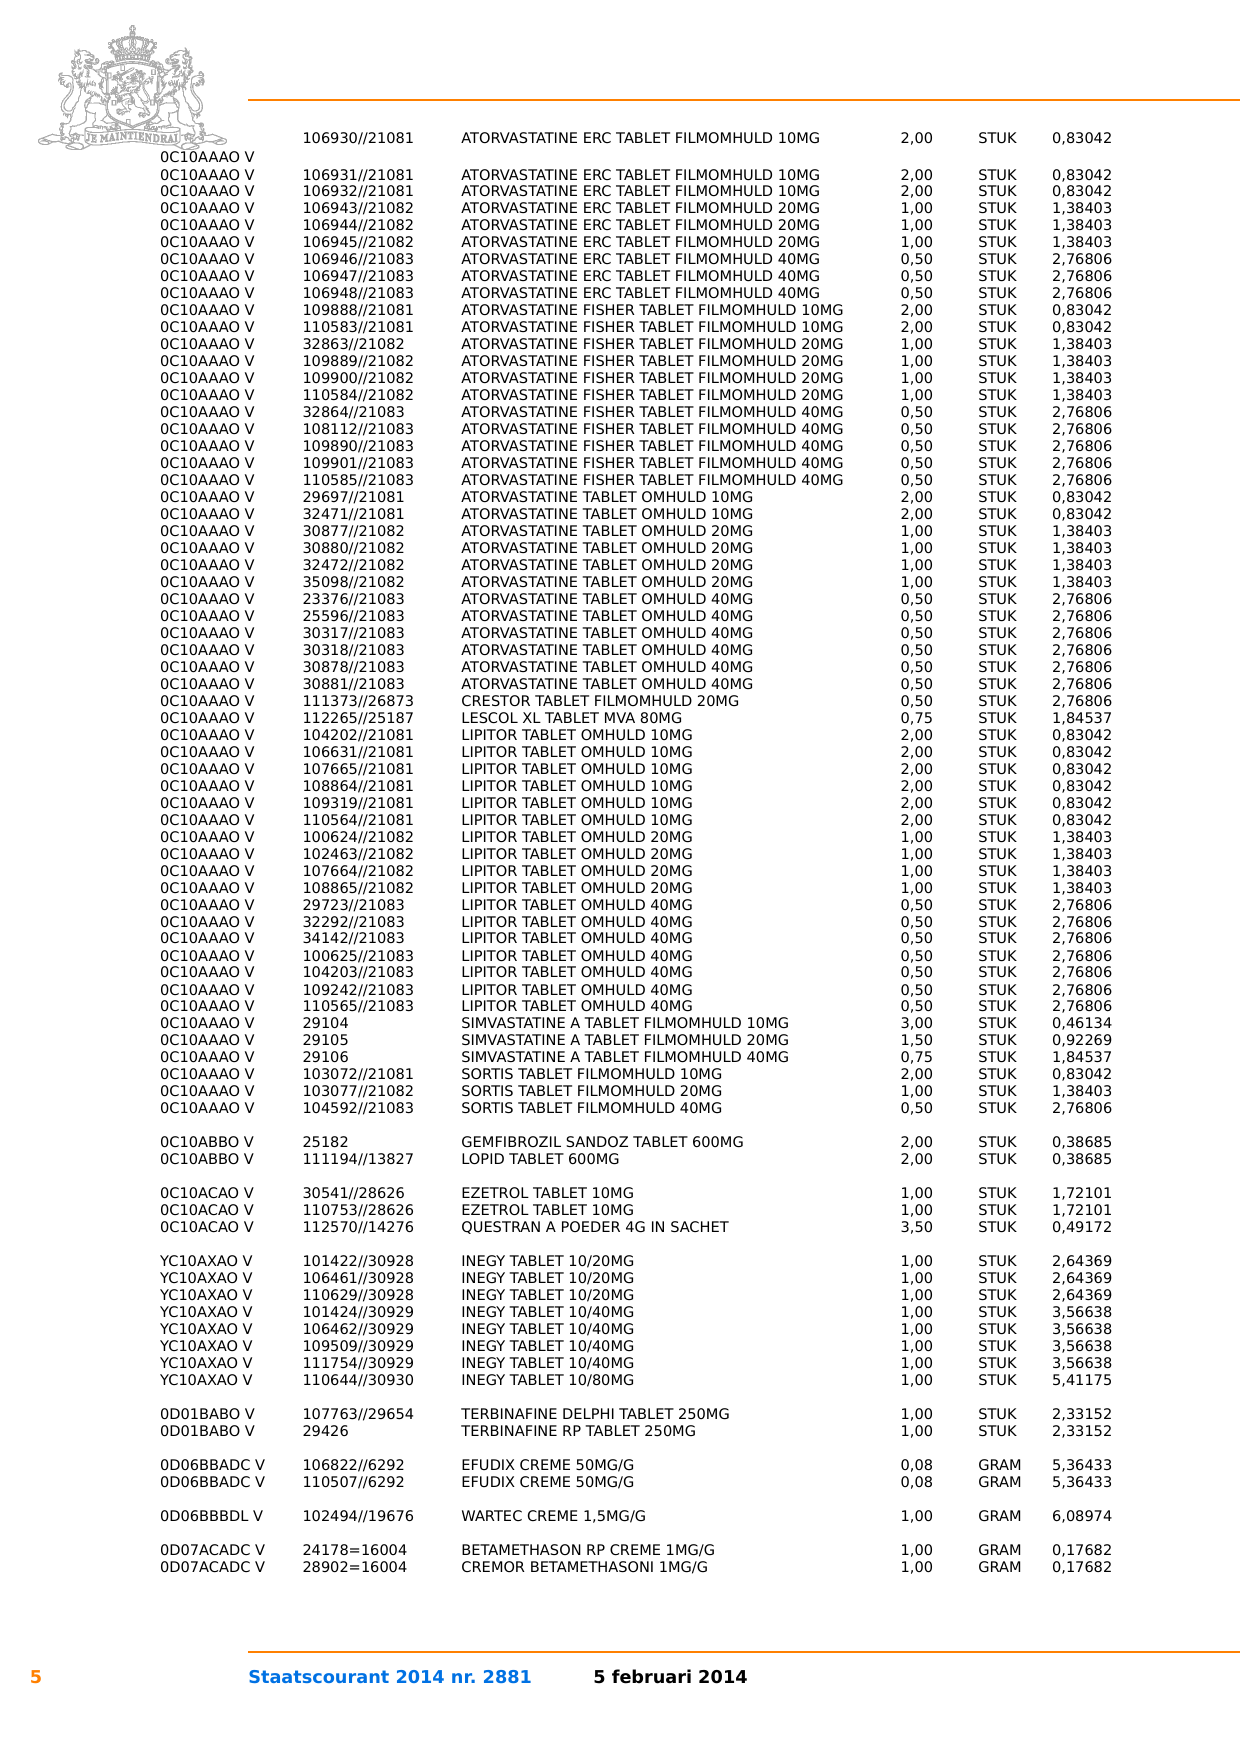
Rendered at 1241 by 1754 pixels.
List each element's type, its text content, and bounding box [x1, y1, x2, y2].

table_cell EZETROL TABLET 10MG [455, 1185, 894, 1202]
table_cell 0,83042 [1046, 1066, 1163, 1083]
table_cell 30880//21082 [296, 540, 455, 557]
table_cell 2,76806 [1046, 251, 1163, 268]
table_cell GEMFIBROZIL SANDOZ TABLET 600MG [455, 1134, 894, 1151]
table_cell 2,76806 [1046, 608, 1163, 625]
table_cell [455, 1389, 894, 1406]
table_cell 3,56638 [1046, 1338, 1163, 1355]
table_cell 1,84537 [1046, 710, 1163, 727]
table_cell STUK [972, 234, 1046, 251]
table_cell [455, 1440, 894, 1457]
table_cell 2,00 [895, 1134, 972, 1151]
table_cell [296, 1236, 455, 1253]
table_cell 1,00 [895, 557, 972, 574]
table_cell 0C10AAAO V [160, 778, 296, 794]
table_cell 3,56638 [1046, 1304, 1163, 1321]
table_cell 0C10AAAO V [160, 166, 296, 183]
table_cell STUK [972, 1202, 1046, 1219]
table_cell 102494//19676 [296, 1508, 455, 1525]
table_cell ATORVASTATINE TABLET OMHULD 10MG [455, 489, 894, 506]
table_cell 1,00 [895, 523, 972, 540]
table_cell 5,41175 [1046, 1372, 1163, 1389]
table_cell STUK [972, 761, 1046, 778]
table_cell 0C10AAAO V [160, 319, 296, 336]
table_cell 0C10AAAO V [160, 1049, 296, 1066]
table_cell 109509//30929 [296, 1338, 455, 1355]
table_cell [296, 1389, 455, 1406]
table_cell [160, 1389, 296, 1406]
table_cell [1046, 1440, 1163, 1457]
table_cell 0,46134 [1046, 1015, 1163, 1032]
table_cell 0,50 [895, 981, 972, 998]
table_cell LIPITOR TABLET OMHULD 40MG [455, 964, 894, 981]
table_cell 0,50 [895, 676, 972, 693]
table_cell STUK [972, 914, 1046, 930]
table_cell 0C10AAAO V [160, 557, 296, 574]
table_cell 0,50 [895, 285, 972, 302]
table_cell 107763//29654 [296, 1406, 455, 1423]
table_cell 0C10AAAO V [160, 727, 296, 744]
table_cell INEGY TABLET 10/40MG [455, 1304, 894, 1321]
table_cell [1046, 1491, 1163, 1508]
table_cell 2,76806 [1046, 421, 1163, 438]
table_cell 108112//21083 [296, 421, 455, 438]
table_cell 100625//21083 [296, 948, 455, 964]
table_cell 0C10AAAO V [160, 455, 296, 472]
table_cell 0C10AAAO V [160, 1032, 296, 1049]
table_cell [895, 1525, 972, 1542]
table_cell [895, 1576, 972, 1593]
table_cell STUK [972, 896, 1046, 913]
table_cell 2,00 [895, 130, 972, 166]
table_cell 32863//21082 [296, 336, 455, 353]
table_cell [455, 1236, 894, 1253]
table_cell STUK [972, 1338, 1046, 1355]
table_cell 1,38403 [1046, 829, 1163, 846]
table_cell ATORVASTATINE FISHER TABLET FILMOMHULD 10MG [455, 302, 894, 319]
table_cell 3,00 [895, 1015, 972, 1032]
table_cell 111194//13827 [296, 1151, 455, 1168]
table_cell ATORVASTATINE ERC TABLET FILMOMHULD 10MG [455, 130, 894, 166]
table_cell 0,83042 [1046, 506, 1163, 523]
table_cell LIPITOR TABLET OMHULD 10MG [455, 744, 894, 761]
table_cell ATORVASTATINE FISHER TABLET FILMOMHULD 10MG [455, 319, 894, 336]
table_cell [972, 1117, 1046, 1134]
table_cell 103072//21081 [296, 1066, 455, 1083]
table_cell STUK [972, 1134, 1046, 1151]
table_cell 1,38403 [1046, 353, 1163, 370]
table_cell 0C10AAAO V [160, 1100, 296, 1117]
table_cell 106462//30929 [296, 1321, 455, 1338]
table_cell 102463//21082 [296, 846, 455, 862]
table_cell STUK [972, 812, 1046, 828]
table_cell 30541//28626 [296, 1185, 455, 1202]
table_cell 0,83042 [1046, 727, 1163, 744]
table_cell 1,00 [895, 1355, 972, 1372]
table_cell STUK [972, 319, 1046, 336]
table_cell 0,83042 [1046, 795, 1163, 812]
table_cell 104202//21081 [296, 727, 455, 744]
table_cell ATORVASTATINE FISHER TABLET FILMOMHULD 20MG [455, 336, 894, 353]
table_cell 2,00 [895, 778, 972, 794]
table_cell 0C10AAAO V [160, 370, 296, 387]
table_cell 25182 [296, 1134, 455, 1151]
table_cell 2,76806 [1046, 998, 1163, 1015]
table_cell LIPITOR TABLET OMHULD 10MG [455, 761, 894, 778]
table_cell 0C10AAAO V [160, 183, 296, 200]
table_cell 0D06BBBDL V [160, 1508, 296, 1525]
table_cell 0C10AAAO V [160, 744, 296, 761]
table_cell LIPITOR TABLET OMHULD 20MG [455, 863, 894, 879]
table_cell [895, 1440, 972, 1457]
table_cell STUK [972, 268, 1046, 285]
table_cell 0C10AAAO V [160, 268, 296, 285]
table_cell [972, 1525, 1046, 1542]
table_cell 1,84537 [1046, 1049, 1163, 1066]
table_cell 2,76806 [1046, 981, 1163, 998]
table_cell STUK [972, 166, 1046, 183]
table_cell [1046, 1389, 1163, 1406]
table_cell 0,08 [895, 1457, 972, 1474]
table_cell STUK [972, 1321, 1046, 1338]
table_cell 0,83042 [1046, 302, 1163, 319]
table_cell 0,83042 [1046, 319, 1163, 336]
table_cell 0D06BBADC V [160, 1457, 296, 1474]
table_cell 0C10AAAO V [160, 489, 296, 506]
table_cell 1,38403 [1046, 217, 1163, 234]
table_cell 112570//14276 [296, 1219, 455, 1236]
table_cell ATORVASTATINE ERC TABLET FILMOMHULD 40MG [455, 285, 894, 302]
table_cell 34142//21083 [296, 930, 455, 947]
table_cell 110564//21081 [296, 812, 455, 828]
table_cell 0C10AAAO V [160, 200, 296, 217]
table_cell 0C10AAAO V [160, 1015, 296, 1032]
table_cell [972, 1576, 1046, 1593]
table_cell STUK [972, 930, 1046, 947]
table_cell 0C10AAAO V [160, 761, 296, 778]
table_cell ATORVASTATINE FISHER TABLET FILMOMHULD 40MG [455, 455, 894, 472]
table_cell QUESTRAN A POEDER 4G IN SACHET [455, 1219, 894, 1236]
table_cell 112265//25187 [296, 710, 455, 727]
table_cell 0,50 [895, 948, 972, 964]
table_cell 30878//21083 [296, 659, 455, 676]
table_cell 3,50 [895, 1219, 972, 1236]
table_cell STUK [972, 455, 1046, 472]
table_cell STUK [972, 727, 1046, 744]
table_cell 110585//21083 [296, 472, 455, 489]
table_cell [895, 1117, 972, 1134]
table_cell 1,00 [895, 1287, 972, 1304]
table_cell 109901//21083 [296, 455, 455, 472]
table_cell 0D01BABO V [160, 1406, 296, 1423]
table_cell 106930//21081 [296, 130, 455, 166]
table_cell SIMVASTATINE A TABLET FILMOMHULD 10MG [455, 1015, 894, 1032]
table_cell GRAM [972, 1457, 1046, 1474]
table_cell INEGY TABLET 10/40MG [455, 1355, 894, 1372]
table_cell 1,38403 [1046, 523, 1163, 540]
table_cell BETAMETHASON RP CREME 1MG/G [455, 1542, 894, 1559]
table_cell STUK [972, 1015, 1046, 1032]
table_cell INEGY TABLET 10/40MG [455, 1321, 894, 1338]
table_cell 2,76806 [1046, 896, 1163, 913]
table_cell 1,00 [895, 1372, 972, 1389]
table_cell 0D07ACADC V [160, 1542, 296, 1559]
table_cell [1046, 1576, 1163, 1593]
table_cell 100624//21082 [296, 829, 455, 846]
table_cell 2,76806 [1046, 1100, 1163, 1117]
table_cell LESCOL XL TABLET MVA 80MG [455, 710, 894, 727]
table_cell 1,00 [895, 880, 972, 896]
table_cell 0C10AAAO V [160, 404, 296, 421]
table_cell STUK [972, 251, 1046, 268]
table_cell 1,50 [895, 1032, 972, 1049]
table_cell [296, 1440, 455, 1457]
table_cell 106931//21081 [296, 166, 455, 183]
table_cell 0,08 [895, 1474, 972, 1491]
table_cell ATORVASTATINE ERC TABLET FILMOMHULD 20MG [455, 217, 894, 234]
table_cell YC10AXAO V [160, 1355, 296, 1372]
table_cell 29697//21081 [296, 489, 455, 506]
table_cell 2,76806 [1046, 964, 1163, 981]
table_cell ATORVASTATINE TABLET OMHULD 40MG [455, 676, 894, 693]
table_cell [455, 1491, 894, 1508]
table_cell 0,50 [895, 455, 972, 472]
table_cell STUK [972, 438, 1046, 455]
table_cell STUK [972, 130, 1046, 166]
table_cell 0C10AAAO V [160, 930, 296, 947]
table_cell 1,00 [895, 234, 972, 251]
table_cell 109888//21081 [296, 302, 455, 319]
table_cell 0,83042 [1046, 166, 1163, 183]
table_cell 111754//30929 [296, 1355, 455, 1372]
table_cell 0,50 [895, 421, 972, 438]
table_cell 35098//21082 [296, 574, 455, 591]
table_cell STUK [972, 404, 1046, 421]
table_cell STUK [972, 710, 1046, 727]
table_cell 0C10AAAO V [160, 896, 296, 913]
table_cell 0C10AAAO V [160, 829, 296, 846]
table_cell STUK [972, 336, 1046, 353]
table_cell 107665//21081 [296, 761, 455, 778]
table_cell 2,76806 [1046, 404, 1163, 421]
table_cell 30318//21083 [296, 642, 455, 659]
table_cell 106947//21083 [296, 268, 455, 285]
table_cell 0C10AAAO V [160, 130, 296, 166]
table_cell 110583//21081 [296, 319, 455, 336]
picture [38, 25, 227, 150]
table_cell STUK [972, 744, 1046, 761]
table_cell 1,00 [895, 1185, 972, 1202]
table_cell 2,76806 [1046, 625, 1163, 642]
table_cell 2,00 [895, 489, 972, 506]
table_cell 1,00 [895, 1559, 972, 1576]
table_cell 1,38403 [1046, 234, 1163, 251]
table_cell 2,64369 [1046, 1253, 1163, 1270]
table_cell 2,64369 [1046, 1287, 1163, 1304]
table_cell ATORVASTATINE TABLET OMHULD 20MG [455, 574, 894, 591]
table_cell INEGY TABLET 10/20MG [455, 1287, 894, 1304]
table_cell 5,36433 [1046, 1457, 1163, 1474]
table_cell 0C10ACAO V [160, 1202, 296, 1219]
table_cell 2,76806 [1046, 914, 1163, 930]
table_cell YC10AXAO V [160, 1321, 296, 1338]
table_cell 109889//21082 [296, 353, 455, 370]
table_cell 106945//21082 [296, 234, 455, 251]
table_cell 2,76806 [1046, 659, 1163, 676]
table_cell 1,00 [895, 1083, 972, 1100]
table_cell 0C10ACAO V [160, 1219, 296, 1236]
table_cell 110507//6292 [296, 1474, 455, 1491]
table_cell 1,72101 [1046, 1202, 1163, 1219]
table_cell EFUDIX CREME 50MG/G [455, 1474, 894, 1491]
table_cell 2,00 [895, 812, 972, 828]
table_cell STUK [972, 1032, 1046, 1049]
table_cell 1,00 [895, 1321, 972, 1338]
table_cell 1,00 [895, 200, 972, 217]
table_cell 109242//21083 [296, 981, 455, 998]
table_cell 0C10AAAO V [160, 336, 296, 353]
table_cell CREMOR BETAMETHASONI 1MG/G [455, 1559, 894, 1576]
table_cell 32471//21081 [296, 506, 455, 523]
table_cell 1,38403 [1046, 846, 1163, 862]
table_cell [296, 1168, 455, 1185]
table_cell [160, 1168, 296, 1185]
table_cell 109890//21083 [296, 438, 455, 455]
table_cell 2,76806 [1046, 268, 1163, 285]
table_cell YC10AXAO V [160, 1253, 296, 1270]
table_cell GRAM [972, 1559, 1046, 1576]
table_cell 2,00 [895, 744, 972, 761]
table_cell 0C10AAAO V [160, 506, 296, 523]
table_cell 1,38403 [1046, 557, 1163, 574]
table_cell STUK [972, 981, 1046, 998]
table_cell 1,00 [895, 1423, 972, 1440]
table_cell ATORVASTATINE FISHER TABLET FILMOMHULD 20MG [455, 387, 894, 404]
table_cell 2,64369 [1046, 1270, 1163, 1287]
table_cell STUK [972, 489, 1046, 506]
table_cell 2,00 [895, 183, 972, 200]
table_cell 1,00 [895, 1406, 972, 1423]
table_cell ATORVASTATINE FISHER TABLET FILMOMHULD 20MG [455, 353, 894, 370]
table_cell ATORVASTATINE ERC TABLET FILMOMHULD 40MG [455, 251, 894, 268]
table_cell 0C10AAAO V [160, 710, 296, 727]
table_cell 1,38403 [1046, 880, 1163, 896]
table_cell 1,00 [895, 540, 972, 557]
table_cell LIPITOR TABLET OMHULD 40MG [455, 896, 894, 913]
table_cell 0C10AAAO V [160, 1083, 296, 1100]
table_cell [972, 1389, 1046, 1406]
table_cell ATORVASTATINE FISHER TABLET FILMOMHULD 40MG [455, 438, 894, 455]
table_cell 2,76806 [1046, 285, 1163, 302]
table_cell 0C10AAAO V [160, 438, 296, 455]
table_cell STUK [972, 1406, 1046, 1423]
table_cell STUK [972, 1372, 1046, 1389]
table_cell 0,17682 [1046, 1559, 1163, 1576]
table_cell [160, 1440, 296, 1457]
table_cell 1,00 [895, 1253, 972, 1270]
table_cell 2,76806 [1046, 930, 1163, 947]
table_cell 101422//30928 [296, 1253, 455, 1270]
table_cell 0C10AAAO V [160, 353, 296, 370]
table_cell 0C10AAAO V [160, 387, 296, 404]
table_cell LIPITOR TABLET OMHULD 10MG [455, 727, 894, 744]
table_cell 0C10AAAO V [160, 914, 296, 930]
table_cell 2,76806 [1046, 472, 1163, 489]
table_cell 29106 [296, 1049, 455, 1066]
table_cell STUK [972, 591, 1046, 608]
table_cell 107664//21082 [296, 863, 455, 879]
table_cell 1,00 [895, 1304, 972, 1321]
table_cell [296, 1525, 455, 1542]
table_cell LIPITOR TABLET OMHULD 40MG [455, 981, 894, 998]
table_cell STUK [972, 1083, 1046, 1100]
table_cell 109900//21082 [296, 370, 455, 387]
table_cell ATORVASTATINE ERC TABLET FILMOMHULD 40MG [455, 268, 894, 285]
table_cell STUK [972, 1270, 1046, 1287]
table_cell LIPITOR TABLET OMHULD 40MG [455, 914, 894, 930]
table_cell 0,17682 [1046, 1542, 1163, 1559]
table_cell [895, 1491, 972, 1508]
table_cell 1,00 [895, 1338, 972, 1355]
table_cell YC10AXAO V [160, 1270, 296, 1287]
table_cell ATORVASTATINE FISHER TABLET FILMOMHULD 40MG [455, 472, 894, 489]
table_cell [972, 1168, 1046, 1185]
table_cell 1,00 [895, 1542, 972, 1559]
table_cell 104592//21083 [296, 1100, 455, 1117]
table_cell 0C10AAAO V [160, 998, 296, 1015]
table_cell 0C10ABBO V [160, 1134, 296, 1151]
table_cell 0C10AAAO V [160, 591, 296, 608]
table_cell ATORVASTATINE ERC TABLET FILMOMHULD 10MG [455, 166, 894, 183]
table_cell STUK [972, 829, 1046, 846]
table_cell STUK [972, 795, 1046, 812]
table_cell 30317//21083 [296, 625, 455, 642]
table_cell 0D07ACADC V [160, 1559, 296, 1576]
table_cell 1,00 [895, 353, 972, 370]
table_cell STUK [972, 846, 1046, 862]
table_cell 30877//21082 [296, 523, 455, 540]
table_cell 1,72101 [1046, 1185, 1163, 1202]
table_cell 110644//30930 [296, 1372, 455, 1389]
table_cell SORTIS TABLET FILMOMHULD 10MG [455, 1066, 894, 1083]
table_cell STUK [972, 370, 1046, 387]
table_cell 2,76806 [1046, 948, 1163, 964]
table_cell STUK [972, 421, 1046, 438]
table_cell WARTEC CREME 1,5MG/G [455, 1508, 894, 1525]
table_cell 0,49172 [1046, 1219, 1163, 1236]
table_cell 0,50 [895, 693, 972, 710]
table_cell 1,38403 [1046, 200, 1163, 217]
table_cell 0C10AAAO V [160, 217, 296, 234]
table_cell LIPITOR TABLET OMHULD 40MG [455, 948, 894, 964]
table_cell 106631//21081 [296, 744, 455, 761]
table_cell 32292//21083 [296, 914, 455, 930]
table_cell 0,50 [895, 591, 972, 608]
table_cell 0C10AAAO V [160, 540, 296, 557]
table_cell 0,50 [895, 608, 972, 625]
table_cell STUK [972, 472, 1046, 489]
table_cell [972, 1491, 1046, 1508]
table_cell ATORVASTATINE ERC TABLET FILMOMHULD 20MG [455, 200, 894, 217]
table_cell 0C10AAAO V [160, 234, 296, 251]
table_cell 3,56638 [1046, 1355, 1163, 1372]
table_cell 0,50 [895, 268, 972, 285]
table_cell 0,50 [895, 472, 972, 489]
table_cell STUK [972, 676, 1046, 693]
table_cell 2,00 [895, 319, 972, 336]
table_cell 0,50 [895, 896, 972, 913]
table_cell 1,38403 [1046, 863, 1163, 879]
table_cell 0,50 [895, 659, 972, 676]
table_cell YC10AXAO V [160, 1287, 296, 1304]
table_cell 2,00 [895, 506, 972, 523]
table_cell 0C10ACAO V [160, 1185, 296, 1202]
table_cell ATORVASTATINE FISHER TABLET FILMOMHULD 40MG [455, 421, 894, 438]
table_cell 0D01BABO V [160, 1423, 296, 1440]
table_cell 0,83042 [1046, 761, 1163, 778]
table_cell 0C10AAAO V [160, 251, 296, 268]
table_cell 1,00 [895, 846, 972, 862]
table_cell YC10AXAO V [160, 1372, 296, 1389]
table_cell 2,76806 [1046, 642, 1163, 659]
table_cell STUK [972, 557, 1046, 574]
table_cell STUK [972, 1066, 1046, 1083]
table_cell 0C10AAAO V [160, 863, 296, 879]
table_cell 0,50 [895, 930, 972, 947]
table_cell [1046, 1525, 1163, 1542]
table_cell SORTIS TABLET FILMOMHULD 20MG [455, 1083, 894, 1100]
table_cell TERBINAFINE DELPHI TABLET 250MG [455, 1406, 894, 1423]
table_cell 6,08974 [1046, 1508, 1163, 1525]
table_cell 106946//21083 [296, 251, 455, 268]
table_cell 0C10AAAO V [160, 659, 296, 676]
table_cell ATORVASTATINE ERC TABLET FILMOMHULD 10MG [455, 183, 894, 200]
table_cell STUK [972, 948, 1046, 964]
table_cell 2,00 [895, 1066, 972, 1083]
table_cell STUK [972, 1253, 1046, 1270]
table_cell 0,83042 [1046, 778, 1163, 794]
table_cell 32472//21082 [296, 557, 455, 574]
table_cell STUK [972, 285, 1046, 302]
table_cell STUK [972, 659, 1046, 676]
table_cell 25596//21083 [296, 608, 455, 625]
table_cell 111373//26873 [296, 693, 455, 710]
table_cell [160, 1491, 296, 1508]
table_cell 2,00 [895, 761, 972, 778]
table_cell LIPITOR TABLET OMHULD 10MG [455, 812, 894, 828]
table_cell 110629//30928 [296, 1287, 455, 1304]
table_cell STUK [972, 880, 1046, 896]
table_cell SORTIS TABLET FILMOMHULD 40MG [455, 1100, 894, 1117]
table_cell STUK [972, 1049, 1046, 1066]
table_cell SIMVASTATINE A TABLET FILMOMHULD 40MG [455, 1049, 894, 1066]
table_cell [455, 1168, 894, 1185]
table_cell 0,83042 [1046, 812, 1163, 828]
table_cell 1,00 [895, 217, 972, 234]
table_cell TERBINAFINE RP TABLET 250MG [455, 1423, 894, 1440]
table_cell INEGY TABLET 10/20MG [455, 1270, 894, 1287]
table_cell 106944//21082 [296, 217, 455, 234]
table_cell 1,00 [895, 863, 972, 879]
table_cell STUK [972, 693, 1046, 710]
table_cell STUK [972, 998, 1046, 1015]
table_cell 1,00 [895, 574, 972, 591]
table_cell EFUDIX CREME 50MG/G [455, 1457, 894, 1474]
table_cell [160, 1525, 296, 1542]
table_cell [1046, 1236, 1163, 1253]
table_cell 1,38403 [1046, 574, 1163, 591]
table_cell STUK [972, 1304, 1046, 1321]
table_cell LIPITOR TABLET OMHULD 40MG [455, 930, 894, 947]
table_cell [160, 1576, 296, 1593]
table_cell 0C10AAAO V [160, 421, 296, 438]
table_cell [895, 1389, 972, 1406]
table_cell STUK [972, 1423, 1046, 1440]
table_cell 2,33152 [1046, 1406, 1163, 1423]
table_cell 2,76806 [1046, 591, 1163, 608]
table_cell 23376//21083 [296, 591, 455, 608]
table_cell YC10AXAO V [160, 1304, 296, 1321]
table_cell STUK [972, 863, 1046, 879]
table_cell STUK [972, 387, 1046, 404]
table_cell 110753//28626 [296, 1202, 455, 1219]
table_cell 0,92269 [1046, 1032, 1163, 1049]
table_cell 0C10ABBO V [160, 1151, 296, 1168]
table_cell 0,38685 [1046, 1134, 1163, 1151]
table_cell STUK [972, 353, 1046, 370]
table_cell 0,50 [895, 251, 972, 268]
table_cell 0,50 [895, 998, 972, 1015]
table_cell 0C10AAAO V [160, 608, 296, 625]
table_cell 0C10AAAO V [160, 642, 296, 659]
table_cell 106943//21082 [296, 200, 455, 217]
table_cell 2,00 [895, 302, 972, 319]
table_cell 29426 [296, 1423, 455, 1440]
table_cell 1,38403 [1046, 540, 1163, 557]
table_cell STUK [972, 1355, 1046, 1372]
table_cell 0,50 [895, 404, 972, 421]
table_cell INEGY TABLET 10/40MG [455, 1338, 894, 1355]
table_cell STUK [972, 183, 1046, 200]
table_cell 103077//21082 [296, 1083, 455, 1100]
table_cell STUK [972, 1151, 1046, 1168]
table_cell 108865//21082 [296, 880, 455, 896]
table_cell GRAM [972, 1474, 1046, 1491]
table_cell 110584//21082 [296, 387, 455, 404]
table_cell 0C10AAAO V [160, 693, 296, 710]
table_cell 0,50 [895, 642, 972, 659]
table_cell 2,00 [895, 795, 972, 812]
table_cell ATORVASTATINE FISHER TABLET FILMOMHULD 40MG [455, 404, 894, 421]
table_cell LIPITOR TABLET OMHULD 20MG [455, 880, 894, 896]
table_cell 0,83042 [1046, 489, 1163, 506]
table_cell 110565//21083 [296, 998, 455, 1015]
table_cell 0,83042 [1046, 183, 1163, 200]
table_cell LIPITOR TABLET OMHULD 10MG [455, 778, 894, 794]
table_cell 0,83042 [1046, 744, 1163, 761]
table_cell 0C10AAAO V [160, 472, 296, 489]
table_cell 0,38685 [1046, 1151, 1163, 1168]
table_cell [895, 1236, 972, 1253]
table_cell LIPITOR TABLET OMHULD 20MG [455, 846, 894, 862]
table_cell 101424//30929 [296, 1304, 455, 1321]
table_cell 0,83042 [1046, 130, 1163, 166]
table_cell LIPITOR TABLET OMHULD 20MG [455, 829, 894, 846]
table_cell 2,76806 [1046, 455, 1163, 472]
table_cell 0C10AAAO V [160, 523, 296, 540]
table_cell [160, 1117, 296, 1134]
table_cell [455, 1576, 894, 1593]
table_cell [1046, 1168, 1163, 1185]
table_cell STUK [972, 1219, 1046, 1236]
table_cell 24178=16004 [296, 1542, 455, 1559]
table_cell 0C10AAAO V [160, 676, 296, 693]
table_cell STUK [972, 778, 1046, 794]
table_cell [160, 1236, 296, 1253]
table_cell 106948//21083 [296, 285, 455, 302]
table_cell 1,00 [895, 1508, 972, 1525]
table_cell 0C10AAAO V [160, 302, 296, 319]
table_cell INEGY TABLET 10/80MG [455, 1372, 894, 1389]
table_cell STUK [972, 625, 1046, 642]
table_cell STUK [972, 1185, 1046, 1202]
table_cell 0,50 [895, 964, 972, 981]
table_cell LIPITOR TABLET OMHULD 10MG [455, 795, 894, 812]
table_cell STUK [972, 302, 1046, 319]
table_cell 1,38403 [1046, 1083, 1163, 1100]
table_cell ATORVASTATINE TABLET OMHULD 40MG [455, 625, 894, 642]
table_cell STUK [972, 506, 1046, 523]
table_cell LIPITOR TABLET OMHULD 40MG [455, 998, 894, 1015]
table_cell 0C10AAAO V [160, 981, 296, 998]
table_cell 109319//21081 [296, 795, 455, 812]
table_cell ATORVASTATINE TABLET OMHULD 20MG [455, 540, 894, 557]
table_cell ATORVASTATINE TABLET OMHULD 20MG [455, 523, 894, 540]
table_cell 0C10AAAO V [160, 1066, 296, 1083]
table_cell 0C10AAAO V [160, 795, 296, 812]
table_cell 104203//21083 [296, 964, 455, 981]
table_cell 2,33152 [1046, 1423, 1163, 1440]
table_cell 28902=16004 [296, 1559, 455, 1576]
table_cell LOPID TABLET 600MG [455, 1151, 894, 1168]
table_cell 0,50 [895, 914, 972, 930]
table_cell [296, 1117, 455, 1134]
table_cell CRESTOR TABLET FILMOMHULD 20MG [455, 693, 894, 710]
table_cell [455, 1117, 894, 1134]
table_cell 5,36433 [1046, 1474, 1163, 1491]
table_cell 1,00 [895, 370, 972, 387]
table_cell 1,38403 [1046, 370, 1163, 387]
table_cell 106932//21081 [296, 183, 455, 200]
table_cell 0,50 [895, 1100, 972, 1117]
table_cell [296, 1491, 455, 1508]
table_cell ATORVASTATINE ERC TABLET FILMOMHULD 20MG [455, 234, 894, 251]
table_cell 0,50 [895, 625, 972, 642]
table_cell GRAM [972, 1508, 1046, 1525]
table_cell 106822//6292 [296, 1457, 455, 1474]
table_cell 1,00 [895, 1270, 972, 1287]
table_cell 2,76806 [1046, 438, 1163, 455]
table_cell 29104 [296, 1015, 455, 1032]
table_cell STUK [972, 1100, 1046, 1117]
table_cell SIMVASTATINE A TABLET FILMOMHULD 20MG [455, 1032, 894, 1049]
table_cell ATORVASTATINE TABLET OMHULD 40MG [455, 591, 894, 608]
table_cell 3,56638 [1046, 1321, 1163, 1338]
table_cell 2,00 [895, 727, 972, 744]
table_cell STUK [972, 523, 1046, 540]
table_cell STUK [972, 642, 1046, 659]
table_cell 0C10AAAO V [160, 812, 296, 828]
table_cell 0C10AAAO V [160, 574, 296, 591]
table_cell 1,00 [895, 336, 972, 353]
table_cell 1,00 [895, 1202, 972, 1219]
table_cell STUK [972, 608, 1046, 625]
table_cell 0,75 [895, 1049, 972, 1066]
table_cell 106461//30928 [296, 1270, 455, 1287]
table_cell 0C10AAAO V [160, 948, 296, 964]
table_cell 108864//21081 [296, 778, 455, 794]
table_cell 2,00 [895, 1151, 972, 1168]
table_cell 29105 [296, 1032, 455, 1049]
table_cell 2,76806 [1046, 693, 1163, 710]
table_cell 0D06BBADC V [160, 1474, 296, 1491]
table_cell STUK [972, 964, 1046, 981]
table_cell 0,50 [895, 438, 972, 455]
table_cell STUK [972, 540, 1046, 557]
table_cell ATORVASTATINE TABLET OMHULD 40MG [455, 642, 894, 659]
table_cell [455, 1525, 894, 1542]
table_cell YC10AXAO V [160, 1338, 296, 1355]
table_cell 0C10AAAO V [160, 625, 296, 642]
table_cell EZETROL TABLET 10MG [455, 1202, 894, 1219]
table_cell [972, 1440, 1046, 1457]
table_cell ATORVASTATINE FISHER TABLET FILMOMHULD 20MG [455, 370, 894, 387]
table_cell ATORVASTATINE TABLET OMHULD 20MG [455, 557, 894, 574]
table_cell STUK [972, 200, 1046, 217]
table_cell [972, 1236, 1046, 1253]
table_cell 1,00 [895, 829, 972, 846]
table_cell STUK [972, 1287, 1046, 1304]
table_cell 0,75 [895, 710, 972, 727]
table_cell [895, 1168, 972, 1185]
table_cell [296, 1576, 455, 1593]
table_cell GRAM [972, 1542, 1046, 1559]
table_cell 2,76806 [1046, 676, 1163, 693]
table_cell [1046, 1117, 1163, 1134]
table_cell 0C10AAAO V [160, 964, 296, 981]
table_cell STUK [972, 217, 1046, 234]
table_cell 29723//21083 [296, 896, 455, 913]
table_cell 1,38403 [1046, 387, 1163, 404]
table_cell 0C10AAAO V [160, 846, 296, 862]
table_cell ATORVASTATINE TABLET OMHULD 10MG [455, 506, 894, 523]
table_cell 32864//21083 [296, 404, 455, 421]
table_cell 2,00 [895, 166, 972, 183]
table_cell ATORVASTATINE TABLET OMHULD 40MG [455, 659, 894, 676]
table_cell STUK [972, 574, 1046, 591]
table_cell 1,38403 [1046, 336, 1163, 353]
table_cell ATORVASTATINE TABLET OMHULD 40MG [455, 608, 894, 625]
table_cell INEGY TABLET 10/20MG [455, 1253, 894, 1270]
table_cell 0C10AAAO V [160, 285, 296, 302]
table_cell 1,00 [895, 387, 972, 404]
table_cell 30881//21083 [296, 676, 455, 693]
table_cell 0C10AAAO V [160, 880, 296, 896]
